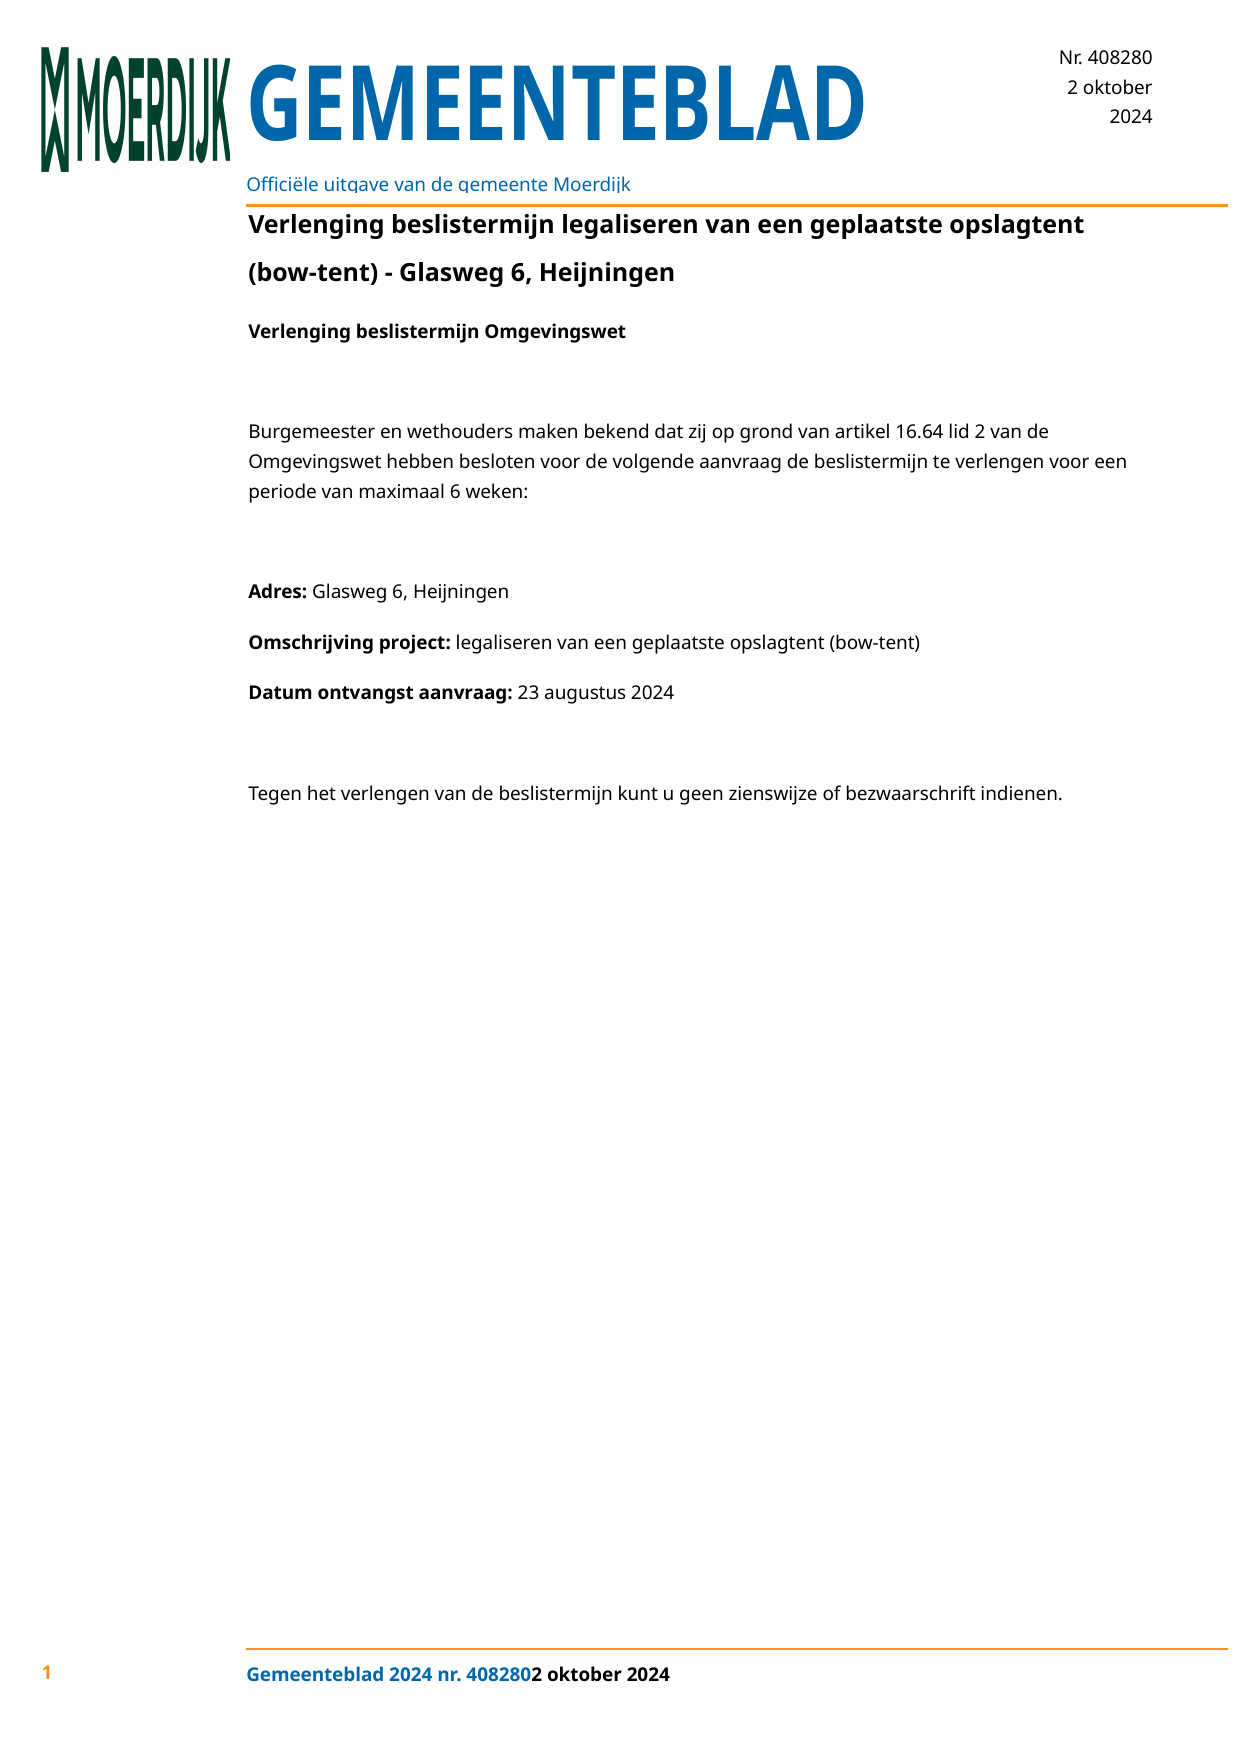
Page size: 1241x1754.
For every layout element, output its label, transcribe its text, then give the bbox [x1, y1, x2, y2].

text Datum ontvangst aanvraag: 23 augustus 2024 [248, 679, 1152, 705]
picture [41, 47, 231, 172]
text Tegen het verlengen van de beslistermijn kunt u geen zienswijze of bezwaarschrift indienen. [248, 780, 1152, 806]
text Omschrijving project: legaliseren van een geplaatste opslagtent (bow-tent) [248, 629, 1152, 655]
text Adres: Glasweg 6, Heijningen [248, 579, 1152, 604]
text Verlenging beslistermijn Omgevingswet [248, 318, 1152, 344]
text Verlenging beslistermijn legaliseren van een geplaatste opslagtent (bow-tent) - Glasweg 6, Heijningen [248, 207, 1152, 288]
text Burgemeester en wethouders maken bekend dat zij op grond van artikel 16.64 lid 2 van de Omgevingswet hebben besloten voor de volgende aanvraag de beslistermijn te verlengen voor een periode van maximaal 6 weken: [248, 419, 1152, 504]
